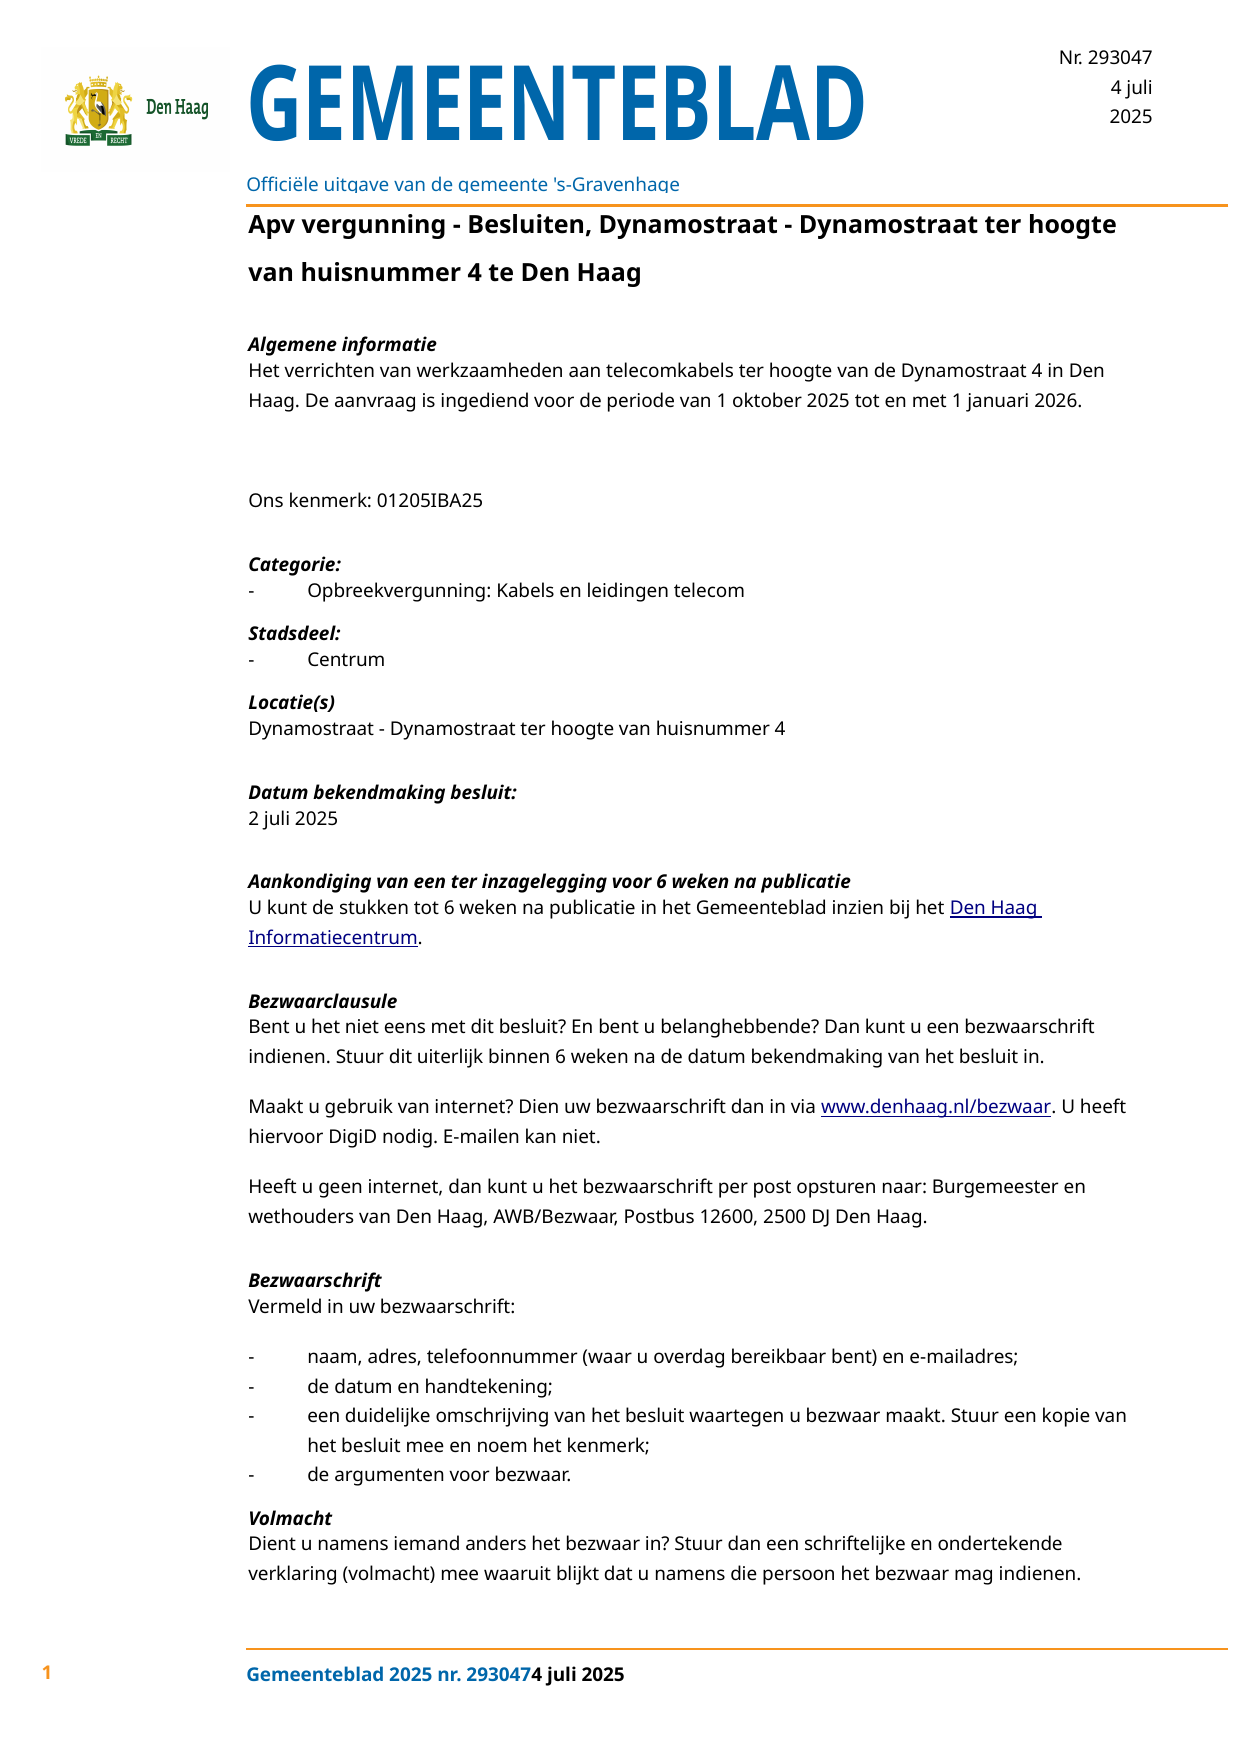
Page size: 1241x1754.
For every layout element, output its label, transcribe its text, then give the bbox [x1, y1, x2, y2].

text Apv vergunning - Besluiten, Dynamostraat - Dynamostraat ter hoogte van huisnummer 4 te Den Haag [248, 207, 1152, 288]
list de argumenten voor bezwaar. [248, 1462, 1152, 1487]
list Opbreekvergunning: Kabels en leidingen telecom [248, 577, 1152, 603]
text 2 juli 2025 [248, 805, 1152, 830]
text Maakt u gebruik van internet? Dien uw bezwaarschrift dan in via www.denhaag.nl/bezwaar. U heeft hiervoor DigiD nodig. E-mailen kan niet. [248, 1094, 1152, 1149]
text Bezwaarclausule [248, 988, 1152, 1014]
text Stadsdeel: [248, 620, 1152, 646]
text Aankondiging van een ter inzagelegging voor 6 weken na publicatie [248, 869, 1152, 894]
text Bezwaarschrift [248, 1267, 1152, 1293]
text Dient u namens iemand anders het bezwaar in? Stuur dan een schriftelijke en ondertekende verklaring (volmacht) mee waaruit blijkt dat u namens die persoon het bezwaar mag indienen. [248, 1531, 1152, 1586]
text Algemene informatie [248, 331, 1152, 357]
text Volmacht [248, 1505, 1152, 1531]
text Categorie: [248, 552, 1152, 577]
text Locatie(s) [248, 689, 1152, 715]
list Centrum [248, 646, 1152, 672]
text Vermeld in uw bezwaarschrift: [248, 1293, 1152, 1319]
list naam, adres, telefoonnummer (waar u overdag bereikbaar bent) en e-mailadres; [248, 1343, 1152, 1369]
text Bent u het niet eens met dit besluit? En bent u belanghebbende? Dan kunt u een bezwaarschrift indienen. Stuur dit uiterlijk binnen 6 weken na de datum bekendmaking van het besluit in. [248, 1014, 1152, 1069]
picture [41, 47, 231, 172]
text Datum bekendmaking besluit: [248, 779, 1152, 805]
text Ons kenmerk: 01205IBA25 [248, 488, 1152, 513]
text U kunt de stukken tot 6 weken na publicatie in het Gemeenteblad inzien bij het Den Haag Informatiecentrum. [248, 894, 1152, 950]
text Het verrichten van werkzaamheden aan telecomkabels ter hoogte van de Dynamostraat 4 in Den Haag. De aanvraag is ingediend voor de periode van 1 oktober 2025 tot en met 1 januari 2026. [248, 357, 1152, 412]
list de datum en handtekening; [248, 1373, 1152, 1399]
list een duidelijke omschrijving van het besluit waartegen u bezwaar maakt. Stuur een kopie van het besluit mee en noem het kenmerk; [248, 1402, 1152, 1458]
text Dynamostraat - Dynamostraat ter hoogte van huisnummer 4 [248, 715, 1152, 741]
text Heeft u geen internet, dan kunt u het bezwaarschrift per post opsturen naar: Burgemeester en wethouders van Den Haag, AWB/Bezwaar, Postbus 12600, 2500 DJ Den Haag. [248, 1174, 1152, 1229]
